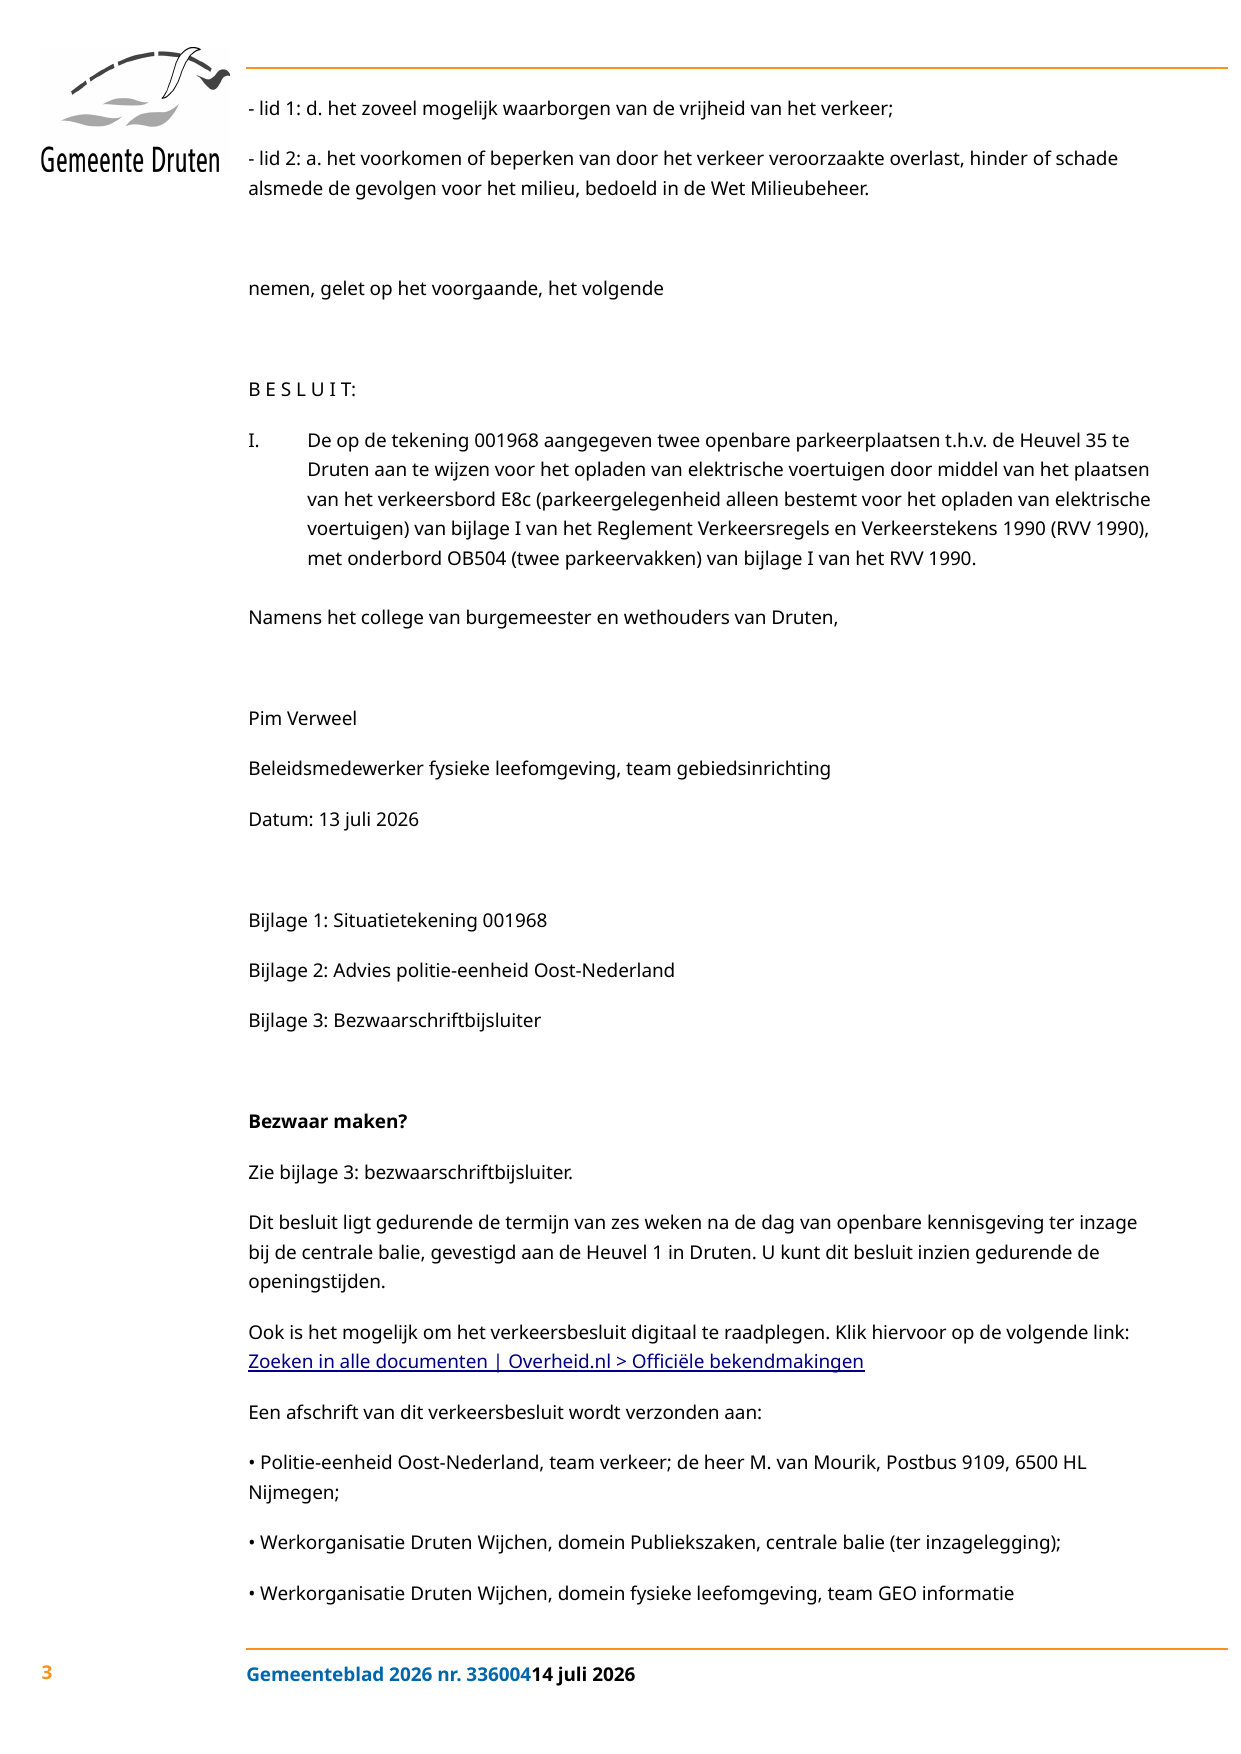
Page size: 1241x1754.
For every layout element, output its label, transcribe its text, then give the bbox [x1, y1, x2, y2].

text Bijlage 3: Bezwaarschriftbijsluiter [248, 1008, 1152, 1033]
text Beleidsmedewerker fysieke leefomgeving, team gebiedsinrichting [248, 756, 1152, 781]
text - lid 1: d. het zoveel mogelijk waarborgen van de vrijheid van het verkeer; [248, 95, 1152, 121]
text Bezwaar maken? [248, 1108, 1152, 1134]
text Ook is het mogelijk om het verkeersbesluit digitaal te raadplegen. Klik hiervoor op de volgende link: Zoeken in alle documenten | Overheid.nl > Officiële bekendmakingen [248, 1319, 1152, 1374]
text Een afschrift van dit verkeersbesluit wordt verzonden aan: [248, 1399, 1152, 1425]
picture [41, 47, 231, 172]
text Namens het college van burgemeester en wethouders van Druten, [248, 604, 1152, 630]
text • Werkorganisatie Druten Wijchen, domein fysieke leefomgeving, team GEO informatie [248, 1580, 1152, 1606]
text B E S L U I T: [248, 376, 1152, 402]
text Datum: 13 juli 2026 [248, 806, 1152, 832]
text • Politie-eenheid Oost-Nederland, team verkeer; de heer M. van Mourik, Postbus 9109, 6500 HL Nijmegen; [248, 1449, 1152, 1505]
text Pim Verweel [248, 705, 1152, 731]
text - lid 2: a. het voorkomen of beperken van door het verkeer veroorzaakte overlast, hinder of schade alsmede de gevolgen voor het milieu, bedoeld in de Wet Milieubeheer. [248, 145, 1152, 201]
text Zie bijlage 3: bezwaarschriftbijsluiter. [248, 1159, 1152, 1185]
text • Werkorganisatie Druten Wijchen, domein Publiekszaken, centrale balie (ter inzagelegging); [248, 1529, 1152, 1555]
text Bijlage 2: Advies politie-eenheid Oost-Nederland [248, 957, 1152, 983]
list De op de tekening 001968 aangegeven twee openbare parkeerplaatsen t.h.v. de Heuvel 35 te Druten aan te wijzen voor het opladen van elektrische voertuigen door middel van het plaatsen van het verkeersbord E8c (parkeergelegenheid alleen bestemt voor het opladen van elektrische voertuigen) van bijlage I van het Reglement Verkeersregels en Verkeerstekens 1990 (RVV 1990), met onderbord OB504 (twee parkeervakken) van bijlage I van het RVV 1990. [248, 427, 1152, 571]
text Dit besluit ligt gedurende de termijn van zes weken na de dag van openbare kennisgeving ter inzage bij de centrale balie, gevestigd aan de Heuvel 1 in Druten. U kunt dit besluit inzien gedurende de openingstijden. [248, 1209, 1152, 1294]
text Bijlage 1: Situatietekening 001968 [248, 907, 1152, 933]
text nemen, gelet op het voorgaande, het volgende [248, 276, 1152, 301]
